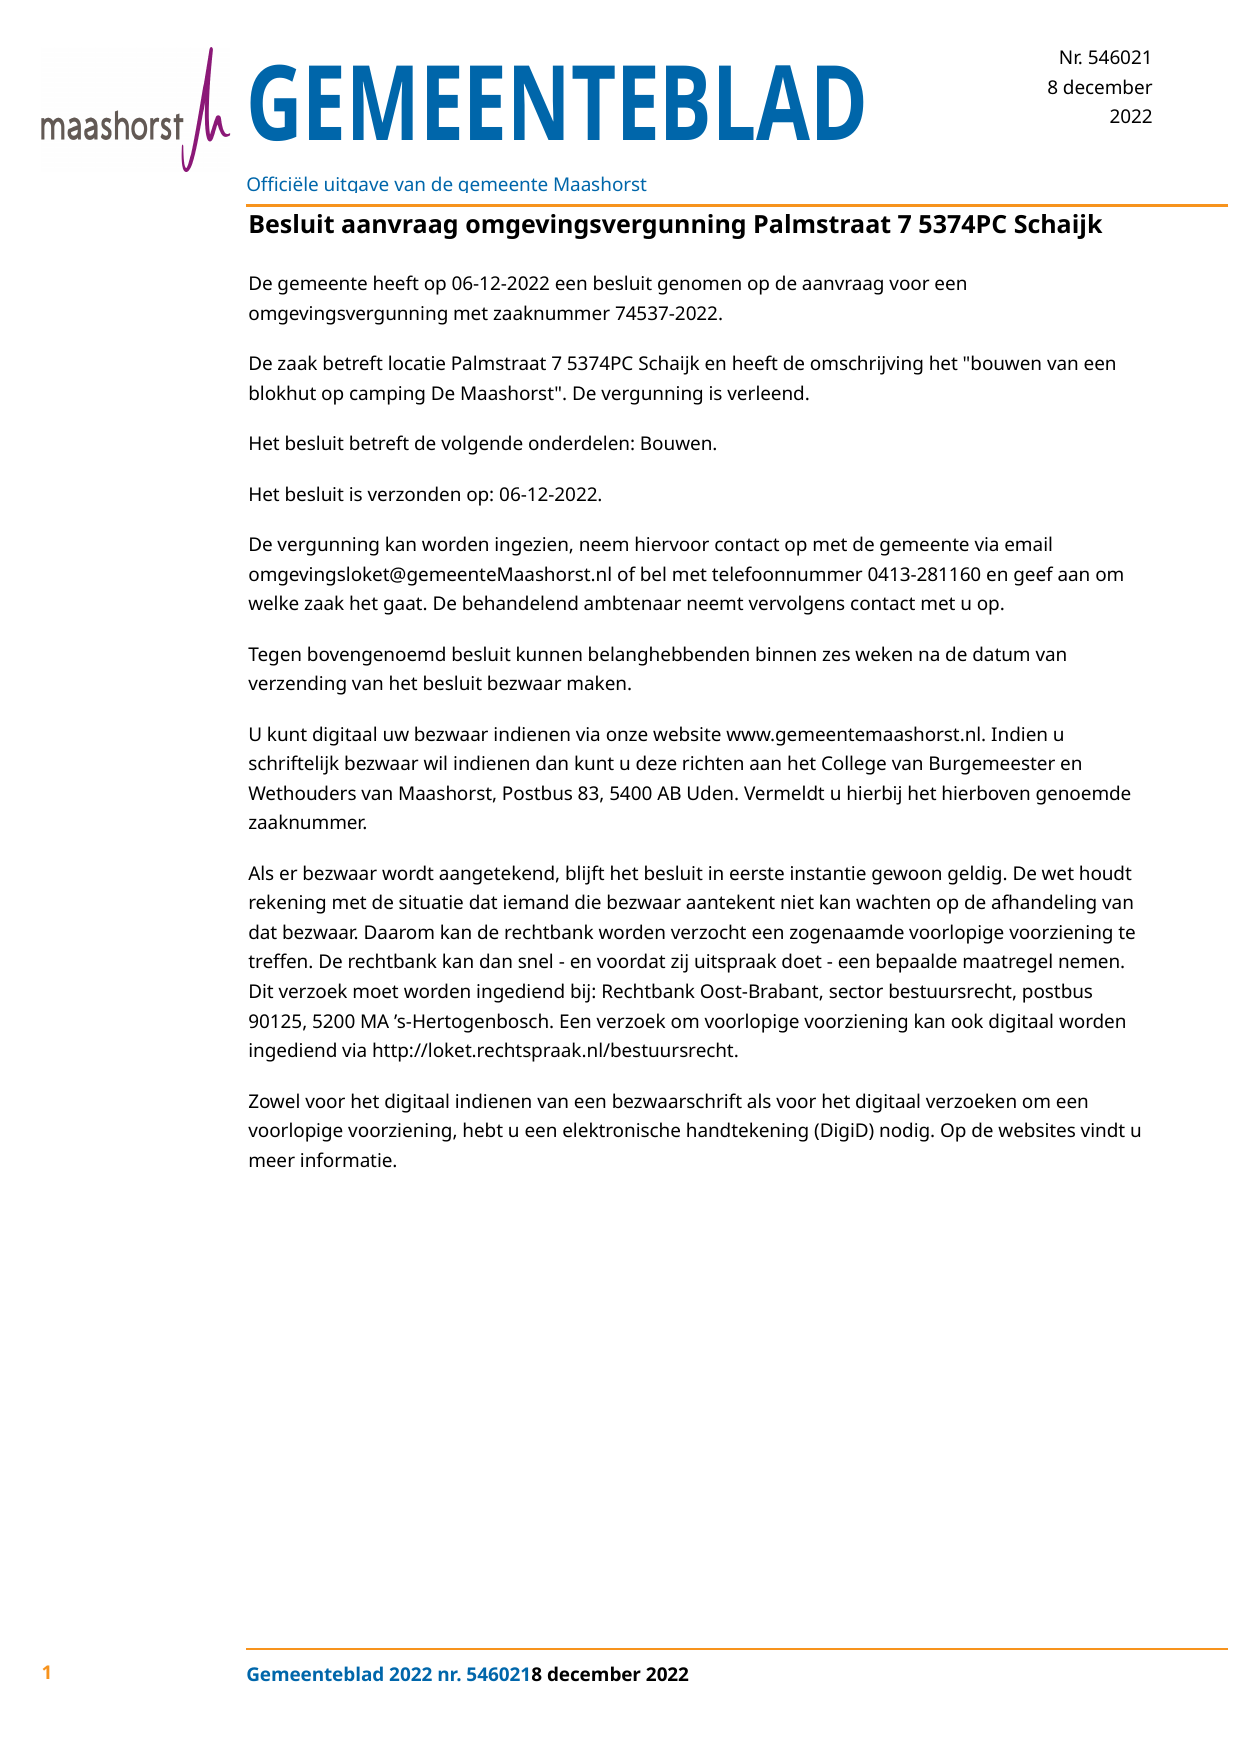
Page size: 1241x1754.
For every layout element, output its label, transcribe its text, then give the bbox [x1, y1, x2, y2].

text U kunt digitaal uw bezwaar indienen via onze website www.gemeentemaashorst.nl. Indien u schriftelijk bezwaar wil indienen dan kunt u deze richten aan het College van Burgemeester en Wethouders van Maashorst, Postbus 83, 5400 AB Uden. Vermeldt u hierbij het hierboven genoemde zaaknummer. [248, 721, 1152, 835]
picture [41, 47, 231, 172]
text Als er bezwaar wordt aangetekend, blijft het besluit in eerste instantie gewoon geldig. De wet houdt rekening met de situatie dat iemand die bezwaar aantekent niet kan wachten op de afhandeling van dat bezwaar. Daarom kan de rechtbank worden verzocht een zogenaamde voorlopige voorziening te treffen. De rechtbank kan dan snel - en voordat zij uitspraak doet - een bepaalde maatregel nemen. Dit verzoek moet worden ingediend bij: Rechtbank Oost-Brabant, sector bestuursrecht, postbus 90125, 5200 MA ’s-Hertogenbosch. Een verzoek om voorlopige voorziening kan ook digitaal worden ingediend via http://loket.rechtspraak.nl/bestuursrecht. [248, 860, 1152, 1063]
text De vergunning kan worden ingezien, neem hiervoor contact op met de gemeente via email omgevingsloket@gemeenteMaashorst.nl of bel met telefoonnummer 0413-281160 en geef aan om welke zaak het gaat. De behandelend ambtenaar neemt vervolgens contact met u op. [248, 531, 1152, 616]
text Het besluit is verzonden op: 06-12-2022. [248, 481, 1152, 506]
text De gemeente heeft op 06-12-2022 een besluit genomen op de aanvraag voor een omgevingsvergunning met zaaknummer 74537-2022. [248, 270, 1152, 326]
text Zowel voor het digitaal indienen van een bezwaarschrift als voor het digitaal verzoeken om een voorlopige voorziening, hebt u een elektronische handtekening (DigiD) nodig. Op de websites vindt u meer informatie. [248, 1088, 1152, 1173]
text Het besluit betreft de volgende onderdelen: Bouwen. [248, 430, 1152, 456]
text Besluit aanvraag omgevingsvergunning Palmstraat 7 5374PC Schaijk [248, 207, 1152, 241]
text De zaak betreft locatie Palmstraat 7 5374PC Schaijk en heeft de omschrijving het "bouwen van een blokhut op camping De Maashorst". De vergunning is verleend. [248, 350, 1152, 406]
text Tegen bovengenoemd besluit kunnen belanghebbenden binnen zes weken na de datum van verzending van het besluit bezwaar maken. [248, 641, 1152, 696]
